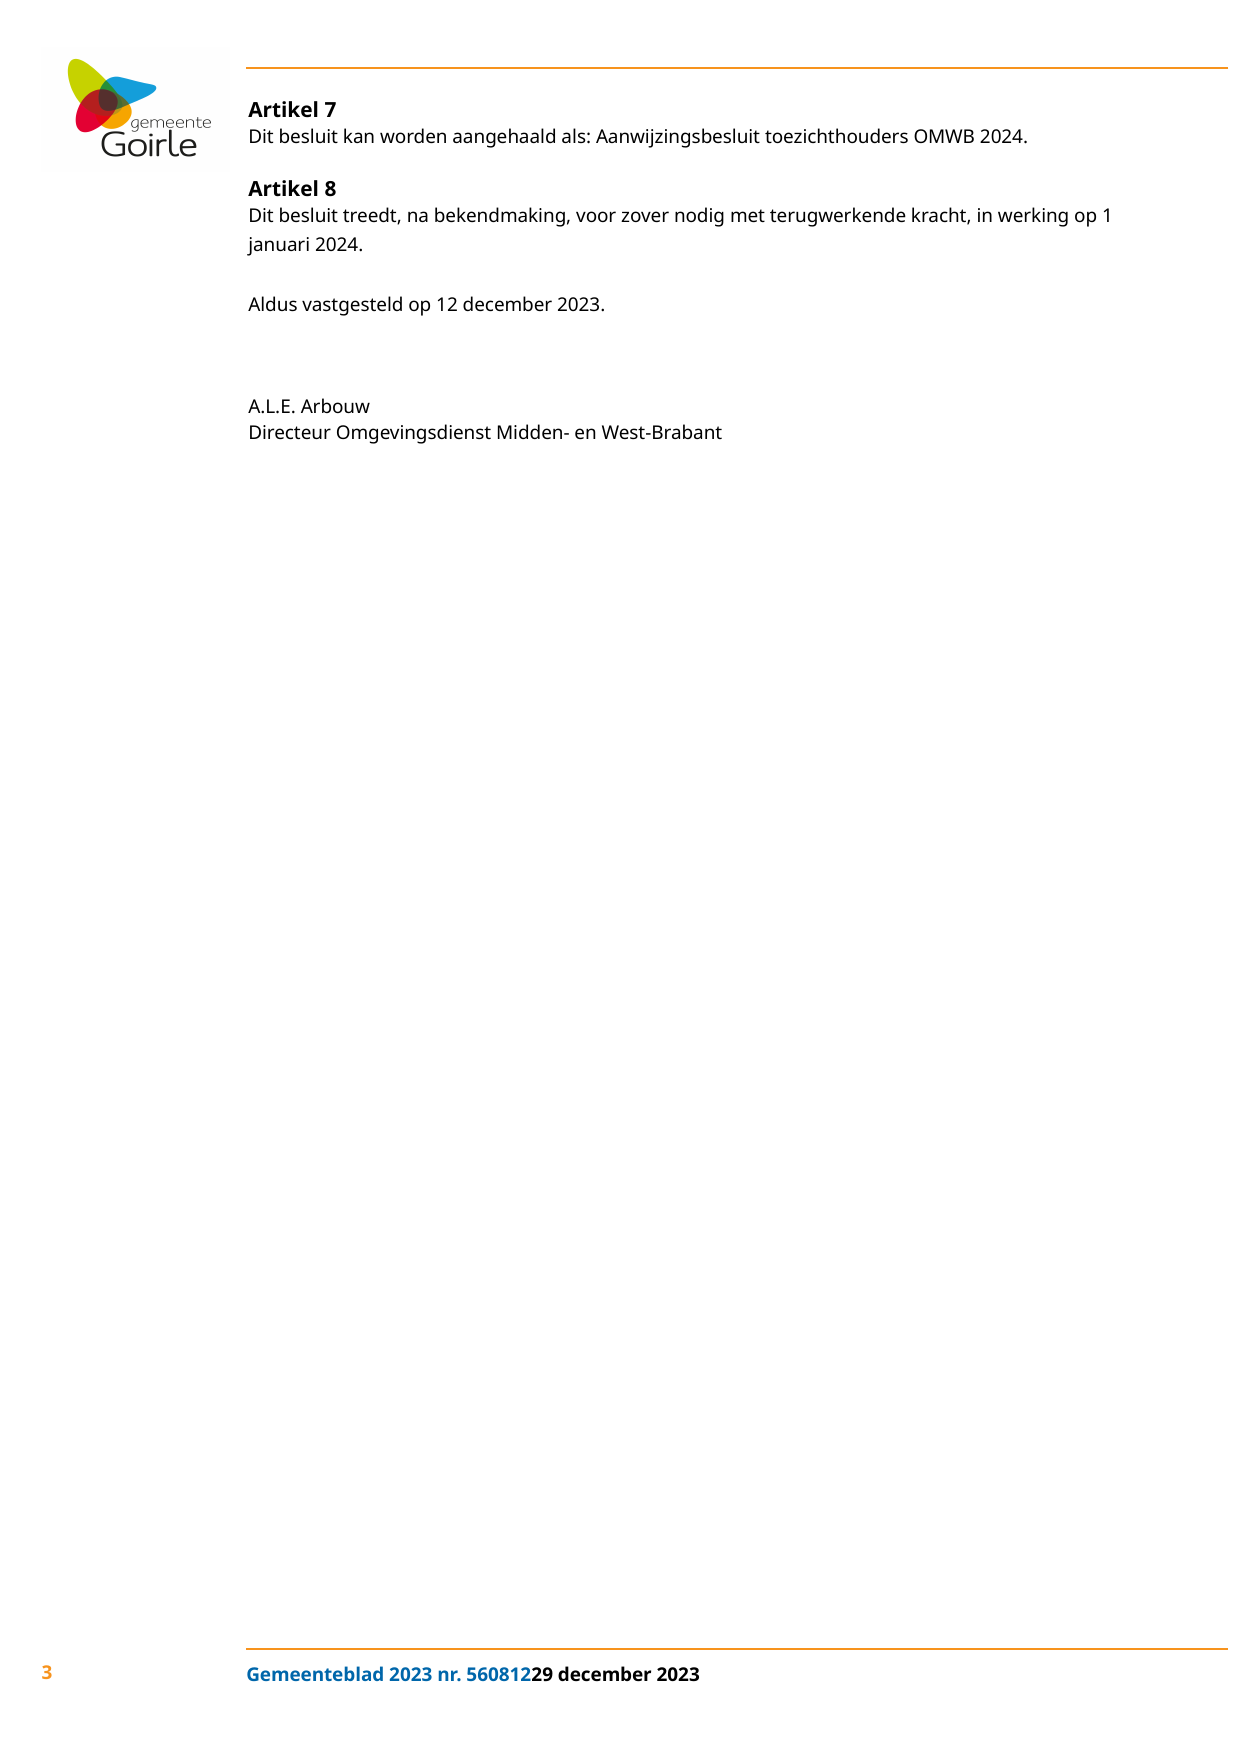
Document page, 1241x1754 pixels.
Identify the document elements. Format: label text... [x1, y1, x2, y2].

text Artikel 7 [248, 95, 1152, 123]
text Directeur Omgevingsdienst Midden- en West-Brabant [248, 419, 1152, 445]
text Dit besluit treedt, na bekendmaking, voor zover nodig met terugwerkende kracht, in werking op 1 januari 2024. [248, 202, 1152, 257]
text Artikel 8 [248, 174, 1152, 202]
text Dit besluit kan worden aangehaald als: Aanwijzingsbesluit toezichthouders OMWB 2024. [248, 123, 1152, 149]
text A.L.E. Arbouw [248, 394, 1152, 419]
picture [41, 47, 231, 172]
text Aldus vastgesteld op 12 december 2023. [248, 291, 1152, 317]
